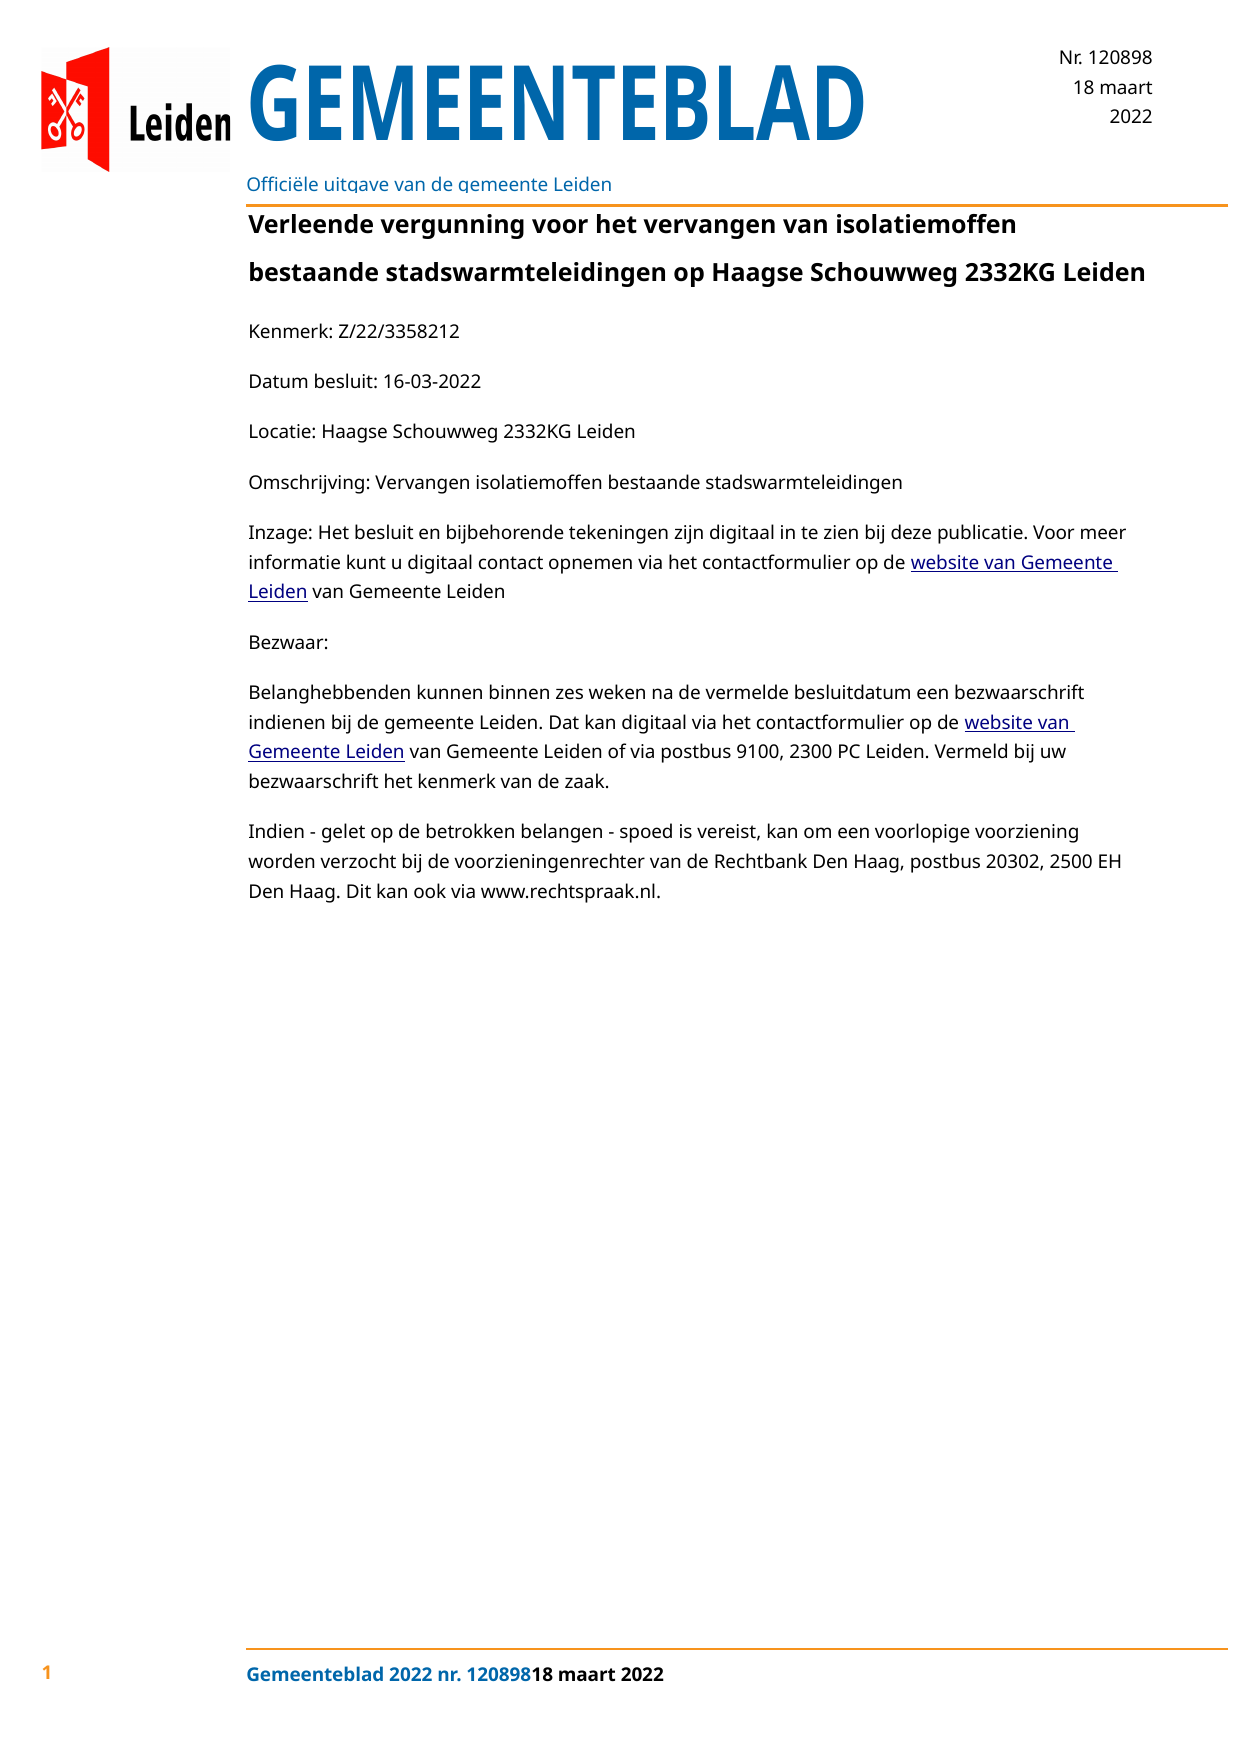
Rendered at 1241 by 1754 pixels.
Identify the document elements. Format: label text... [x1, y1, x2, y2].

text Omschrijving: Vervangen isolatiemoffen bestaande stadswarmteleidingen [248, 469, 1152, 495]
text Kenmerk: Z/22/3358212 [248, 318, 1152, 344]
text Verleende vergunning voor het vervangen van isolatiemoffen bestaande stadswarmteleidingen op Haagse Schouwweg 2332KG Leiden [248, 207, 1152, 288]
text Locatie: Haagse Schouwweg 2332KG Leiden [248, 419, 1152, 444]
text Inzage: Het besluit en bijbehorende tekeningen zijn digitaal in te zien bij deze publicatie. Voor meer informatie kunt u digitaal contact opnemen via het contactformulier op de website van Gemeente Leiden van Gemeente Leiden [248, 519, 1152, 604]
text Bezwaar: [248, 629, 1152, 655]
text Belanghebbenden kunnen binnen zes weken na de vermelde besluitdatum een bezwaarschrift indienen bij de gemeente Leiden. Dat kan digitaal via het contactformulier op de website van Gemeente Leiden van Gemeente Leiden of via postbus 9100, 2300 PC Leiden. Vermeld bij uw bezwaarschrift het kenmerk van de zaak. [248, 679, 1152, 794]
picture [41, 47, 231, 172]
text Indien - gelet op de betrokken belangen - spoed is vereist, kan om een voorlopige voorziening worden verzocht bij de voorzieningenrechter van de Rechtbank Den Haag, postbus 20302, 2500 EH Den Haag. Dit kan ook via www.rechtspraak.nl. [248, 819, 1152, 904]
text Datum besluit: 16-03-2022 [248, 368, 1152, 394]
